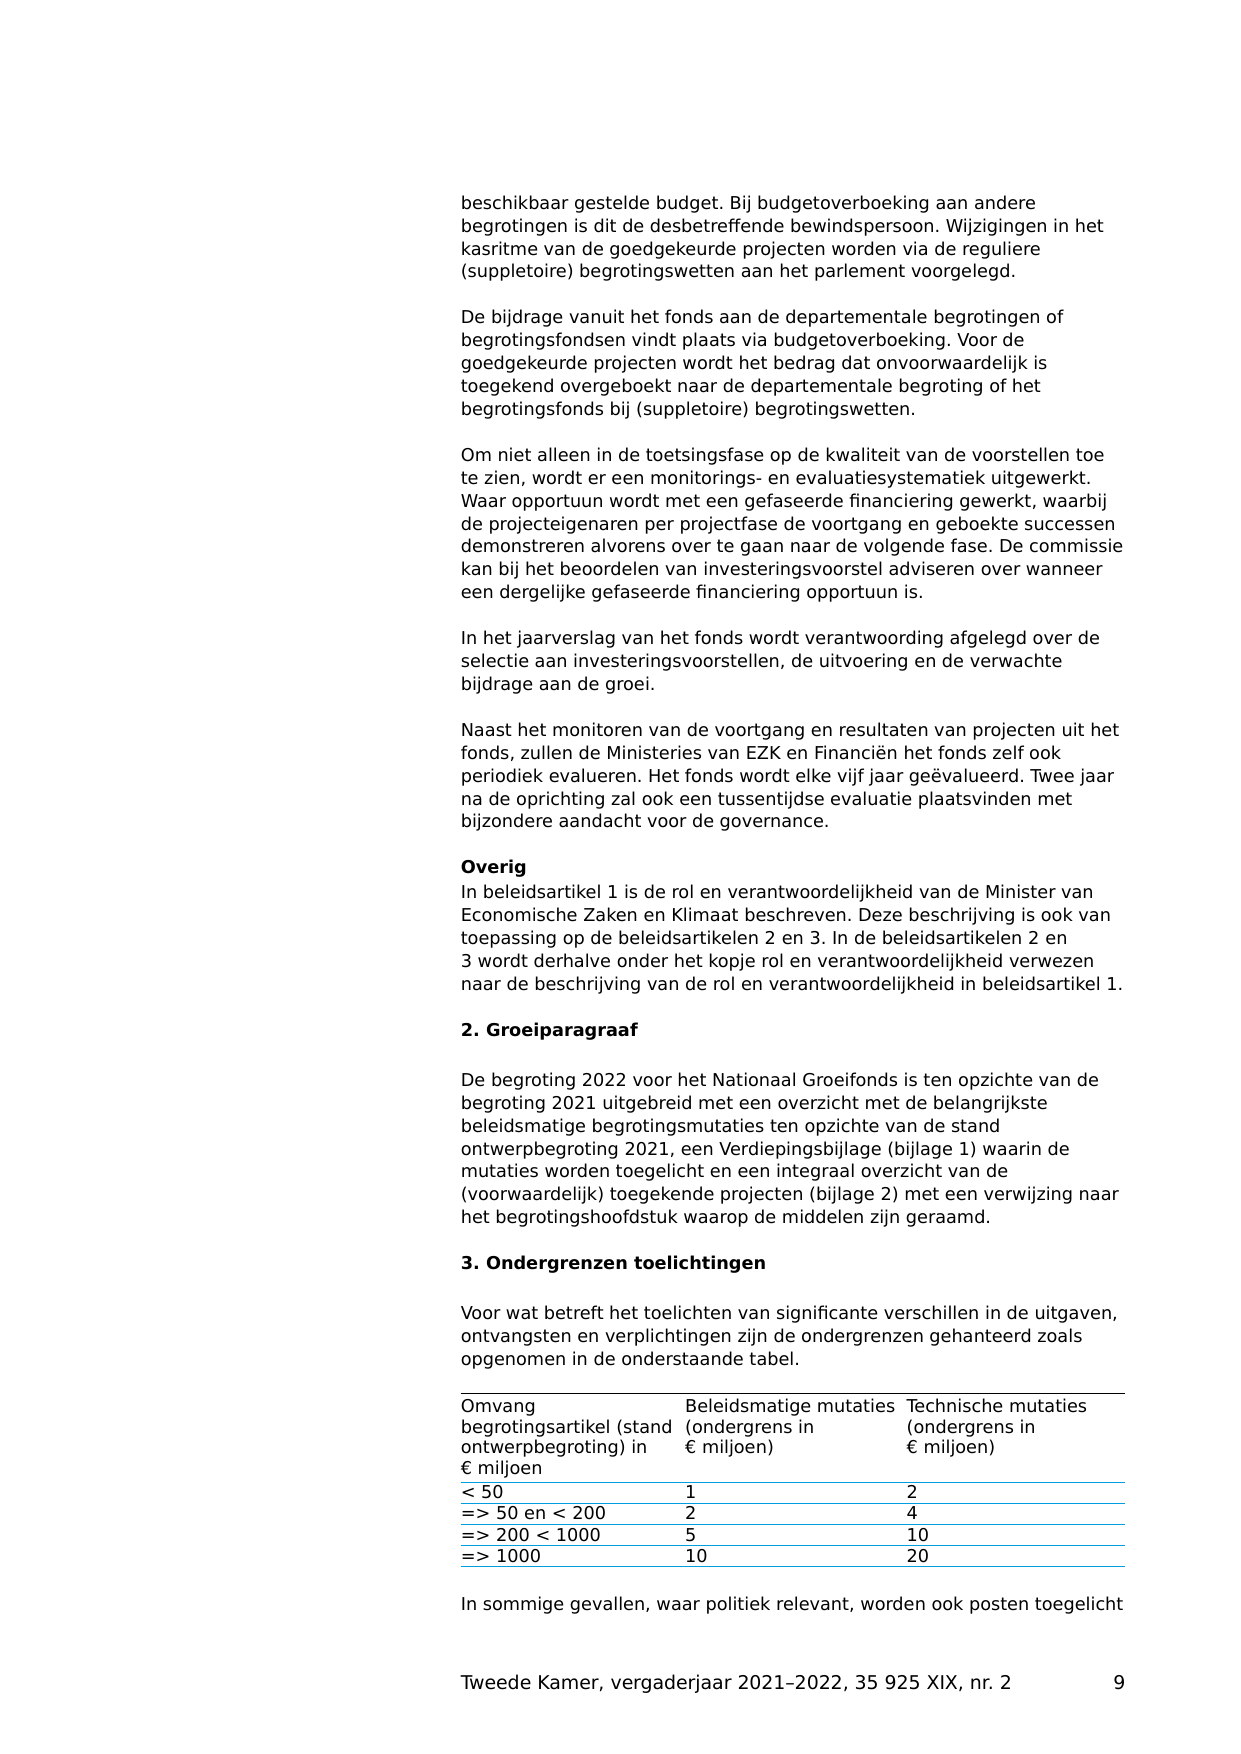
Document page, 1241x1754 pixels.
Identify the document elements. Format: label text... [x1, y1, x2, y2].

text Naast het monitoren van de voortgang en resultaten van projecten uit het fonds, zullen de Ministeries van EZK en Financiën het fonds zelf ook periodiek evalueren. Het fonds wordt elke vijf jaar geëvalueerd. Twee jaar na de oprichting zal ook een tussentijdse evaluatie plaatsvinden met bijzondere aandacht voor de governance. [461, 718, 1125, 832]
table_cell => 200 < 1000 [461, 1525, 682, 1545]
table_cell 5 [682, 1525, 903, 1545]
text Overig [461, 855, 1125, 878]
text 3. Ondergrenzen toelichtingen [461, 1251, 1125, 1274]
table_cell 20 [904, 1546, 1125, 1566]
table_cell 2 [904, 1483, 1125, 1503]
text 2. Groeiparagraaf [461, 1018, 1125, 1041]
text Voor wat betreft het toelichten van significante verschillen in de uitgaven, ontvangsten en verplichtingen zijn de ondergrenzen gehanteerd zoals opgenomen in de onderstaande tabel. [461, 1301, 1125, 1370]
table_cell 2 [682, 1504, 903, 1524]
table_cell 4 [904, 1504, 1125, 1524]
text In beleidsartikel 1 is de rol en verantwoordelijkheid van de Minister van Economische Zaken en Klimaat beschreven. Deze beschrijving is ook van toepassing op de beleidsartikelen 2 en 3. In de beleidsartikelen 2 en 3 wordt derhalve onder het kopje rol en verantwoordelijkheid verwezen naar de beschrijving van de rol en verantwoordelijkheid in beleidsartikel 1. [461, 880, 1125, 995]
table_cell 1 [682, 1483, 903, 1503]
table_header Omvang begrotingsartikel (stand ontwerpbegroting) in € miljoen [461, 1394, 682, 1482]
text beschikbaar gestelde budget. Bij budgetoverboeking aan andere begrotingen is dit de desbetreffende bewindspersoon. Wijzigingen in het kasritme van de goedgekeurde projecten worden via de reguliere (suppletoire) begrotingswetten aan het parlement voorgelegd. [461, 191, 1125, 282]
table_cell 10 [904, 1525, 1125, 1545]
table_cell 10 [682, 1546, 903, 1566]
text In sommige gevallen, waar politiek relevant, worden ook posten toegelicht [461, 1592, 1125, 1615]
text Om niet alleen in de toetsingsfase op de kwaliteit van de voorstellen toe te zien, wordt er een monitorings- en evaluatiesystematiek uitgewerkt. Waar opportuun wordt met een gefaseerde financiering gewerkt, waarbij de projecteigenaren per projectfase de voortgang en geboekte successen demonstreren alvorens over te gaan naar de volgende fase. De commissie kan bij het beoordelen van investeringsvoorstel adviseren over wanneer een dergelijke gefaseerde financiering opportuun is. [461, 443, 1125, 603]
text De begroting 2022 voor het Nationaal Groeifonds is ten opzichte van de begroting 2021 uitgebreid met een overzicht met de belangrijkste beleidsmatige begrotingsmutaties ten opzichte van de stand ontwerpbegroting 2021, een Verdiepingsbijlage (bijlage 1) waarin de mutaties worden toegelicht en een integraal overzicht van de (voorwaardelijk) toegekende projecten (bijlage 2) met een verwijzing naar het begrotingshoofdstuk waarop de middelen zijn geraamd. [461, 1068, 1125, 1228]
table_cell => 50 en < 200 [461, 1504, 682, 1524]
table_header Beleidsmatige mutaties (ondergrens in € miljoen) [682, 1394, 903, 1482]
text De bijdrage vanuit het fonds aan de departementale begrotingen of begrotingsfondsen vindt plaats via budgetoverboeking. Voor de goedgekeurde projecten wordt het bedrag dat onvoorwaardelijk is toegekend overgeboekt naar de departementale begroting of het begrotingsfonds bij (suppletoire) begrotingswetten. [461, 305, 1125, 420]
table_header Technische mutaties (ondergrens in € miljoen) [904, 1394, 1125, 1482]
table_cell < 50 [461, 1483, 682, 1503]
table_cell => 1000 [461, 1546, 682, 1566]
text In het jaarverslag van het fonds wordt verantwoording afgelegd over de selectie aan investeringsvoorstellen, de uitvoering en de verwachte bijdrage aan de groei. [461, 626, 1125, 695]
